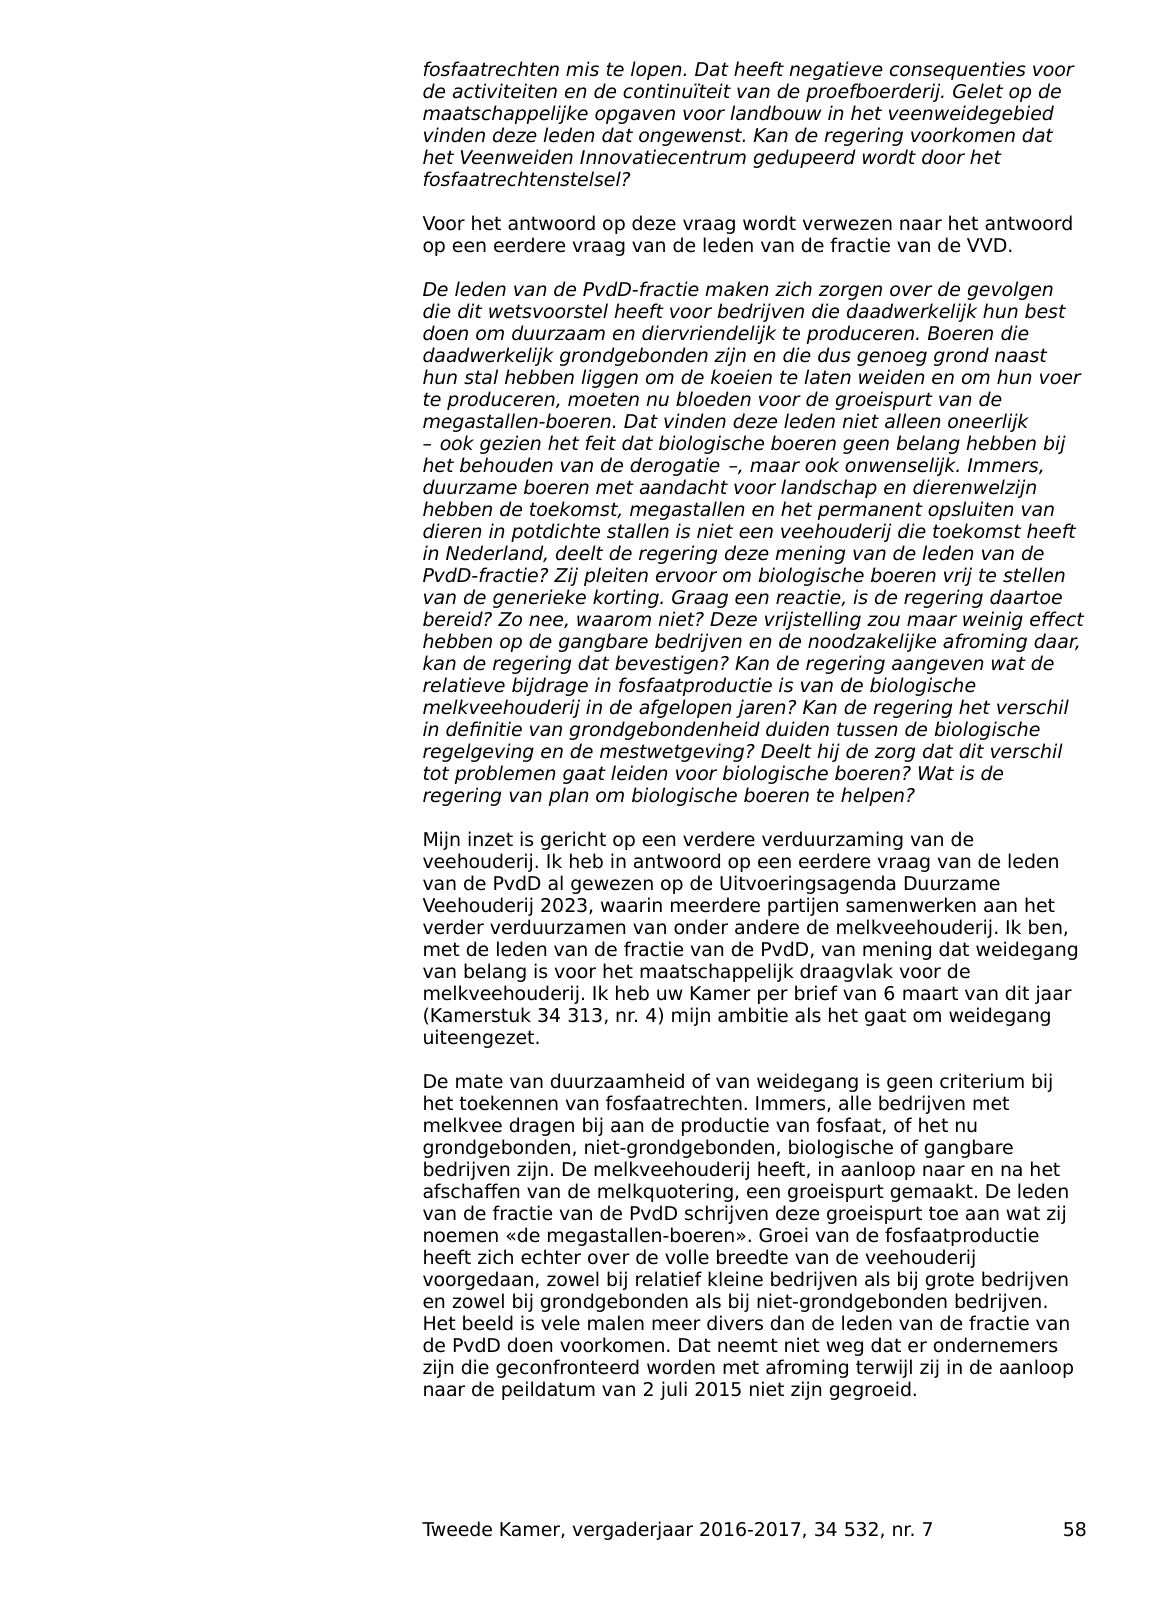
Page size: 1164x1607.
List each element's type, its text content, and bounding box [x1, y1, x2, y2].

text fosfaatrechten mis te lopen. Dat heeft negatieve consequenties voor de activiteiten en de continuïteit van de proefboerderij. Gelet op de maatschappelijke opgaven voor landbouw in het veenweidegebied vinden deze leden dat ongewenst. Kan de regering voorkomen dat het Veenweiden Innovatiecentrum gedupeerd wordt door het fosfaatrechtenstelsel? [422, 59, 1087, 191]
text Mijn inzet is gericht op een verdere verduurzaming van de veehouderij. Ik heb in antwoord op een eerdere vraag van de leden van de PvdD al gewezen op de Uitvoeringsagenda Duurzame Veehouderij 2023, waarin meerdere partijen samenwerken aan het verder verduurzamen van onder andere de melkveehouderij. Ik ben, met de leden van de fractie van de PvdD, van mening dat weidegang van belang is voor het maatschappelijk draagvlak voor de melkveehouderij. Ik heb uw Kamer per brief van 6 maart van dit jaar (Kamerstuk 34 313, nr. 4) mijn ambitie als het gaat om weidegang uiteengezet. [422, 829, 1087, 1049]
text Voor het antwoord op deze vraag wordt verwezen naar het antwoord op een eerdere vraag van de leden van de fractie van de VVD. [422, 213, 1087, 257]
text De leden van de PvdD-fractie maken zich zorgen over de gevolgen die dit wetsvoorstel heeft voor bedrijven die daadwerkelijk hun best doen om duurzaam en diervriendelijk te produceren. Boeren die daadwerkelijk grondgebonden zijn en die dus genoeg grond naast hun stal hebben liggen om de koeien te laten weiden en om hun voer te produceren, moeten nu bloeden voor de groeispurt van de megastallen-boeren. Dat vinden deze leden niet alleen oneerlijk – ook gezien het feit dat biologische boeren geen belang hebben bij het behouden van de derogatie –, maar ook onwenselijk. Immers, duurzame boeren met aandacht voor landschap en dierenwelzijn hebben de toekomst, megastallen en het permanent opsluiten van dieren in potdichte stallen is niet een veehouderij die toekomst heeft in Nederland, deelt de regering deze mening van de leden van de PvdD-fractie? Zij pleiten ervoor om biologische boeren vrij te stellen van de generieke korting. Graag een reactie, is de regering daartoe bereid? Zo nee, waarom niet? Deze vrijstelling zou maar weinig effect hebben op de gangbare bedrijven en de noodzakelijke afroming daar, kan de regering dat bevestigen? Kan de regering aangeven wat de relatieve bijdrage in fosfaatproductie is van de biologische melkveehouderij in de afgelopen jaren? Kan de regering het verschil in definitie van grondgebondenheid duiden tussen de biologische regelgeving en de mestwetgeving? Deelt hij de zorg dat dit verschil tot problemen gaat leiden voor biologische boeren? Wat is de regering van plan om biologische boeren te helpen? [422, 279, 1087, 807]
text De mate van duurzaamheid of van weidegang is geen criterium bij het toekennen van fosfaatrechten. Immers, alle bedrijven met melkvee dragen bij aan de productie van fosfaat, of het nu grondgebonden, niet-grondgebonden, biologische of gangbare bedrijven zijn. De melkveehouderij heeft, in aanloop naar en na het afschaffen van de melkquotering, een groeispurt gemaakt. De leden van de fractie van de PvdD schrijven deze groeispurt toe aan wat zij noemen «de megastallen-boeren». Groei van de fosfaatproductie heeft zich echter over de volle breedte van de veehouderij voorgedaan, zowel bij relatief kleine bedrijven als bij grote bedrijven en zowel bij grondgebonden als bij niet-grondgebonden bedrijven. Het beeld is vele malen meer divers dan de leden van de fractie van de PvdD doen voorkomen. Dat neemt niet weg dat er ondernemers zijn die geconfronteerd worden met afroming terwijl zij in de aanloop naar de peildatum van 2 juli 2015 niet zijn gegroeid. [422, 1071, 1087, 1401]
